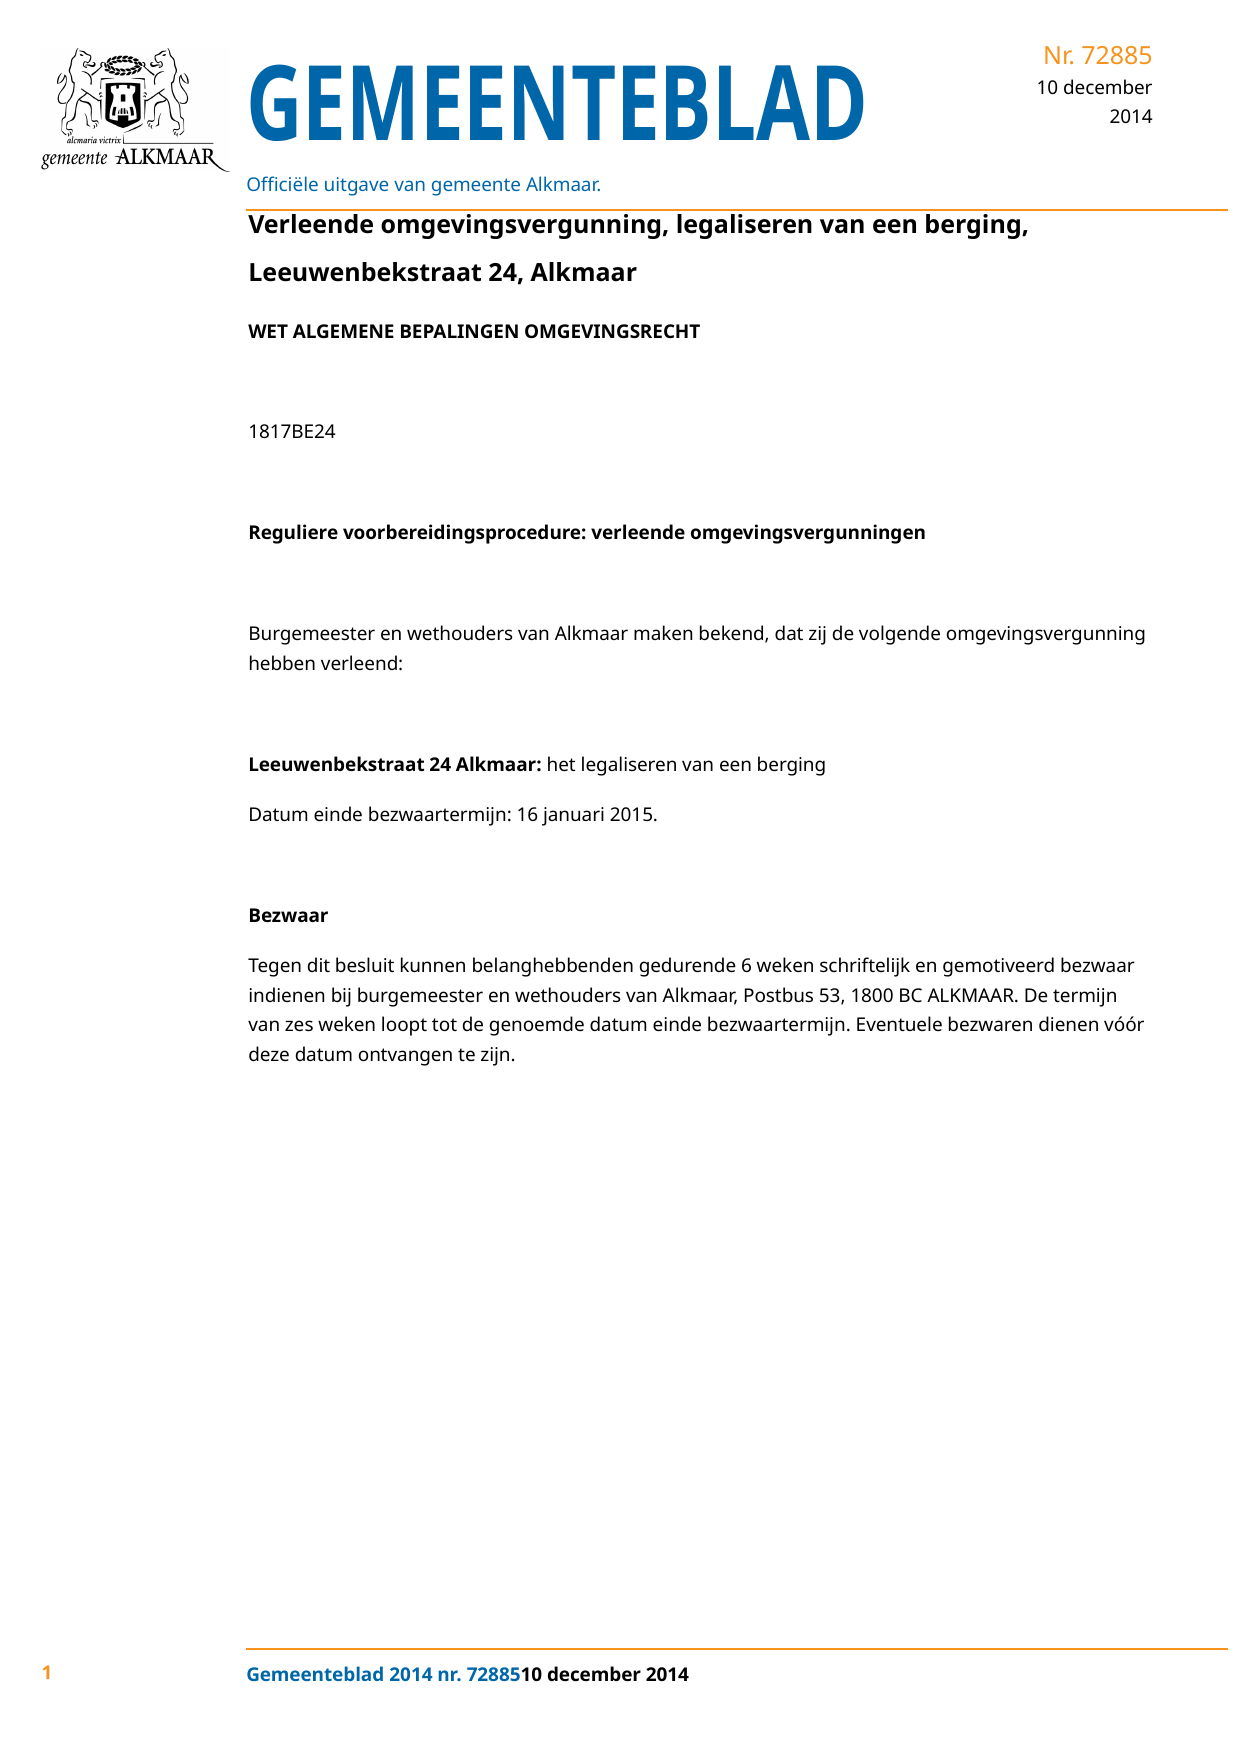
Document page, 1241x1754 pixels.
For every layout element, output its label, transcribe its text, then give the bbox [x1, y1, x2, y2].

text Verleende omgevingsvergunning, legaliseren van een berging, Leeuwenbekstraat 24, Alkmaar [248, 211, 1152, 288]
text WET ALGEMENE BEPALINGEN OMGEVINGSRECHT [248, 318, 1152, 344]
text Tegen dit besluit kunnen belanghebbenden gedurende 6 weken schriftelijk en gemotiveerd bezwaar indienen bij burgemeester en wethouders van Alkmaar, Postbus 53, 1800 BC ALKMAAR. De termijn van zes weken loopt tot de genoemde datum einde bezwaartermijn. Eventuele bezwaren dienen vóór deze datum ontvangen te zijn. [248, 952, 1152, 1067]
picture [41, 47, 231, 172]
text Bezwaar [248, 902, 1152, 928]
text Leeuwenbekstraat 24 Alkmaar: het legaliseren van een berging [248, 751, 1152, 777]
text Reguliere voorbereidingsprocedure: verleende omgevingsvergunningen [248, 519, 1152, 545]
text Burgemeester en wethouders van Alkmaar maken bekend, dat zij de volgende omgevingsvergunning hebben verleend: [248, 620, 1152, 676]
text 1817BE24 [248, 419, 1152, 444]
text Datum einde bezwaartermijn: 16 januari 2015. [248, 801, 1152, 827]
